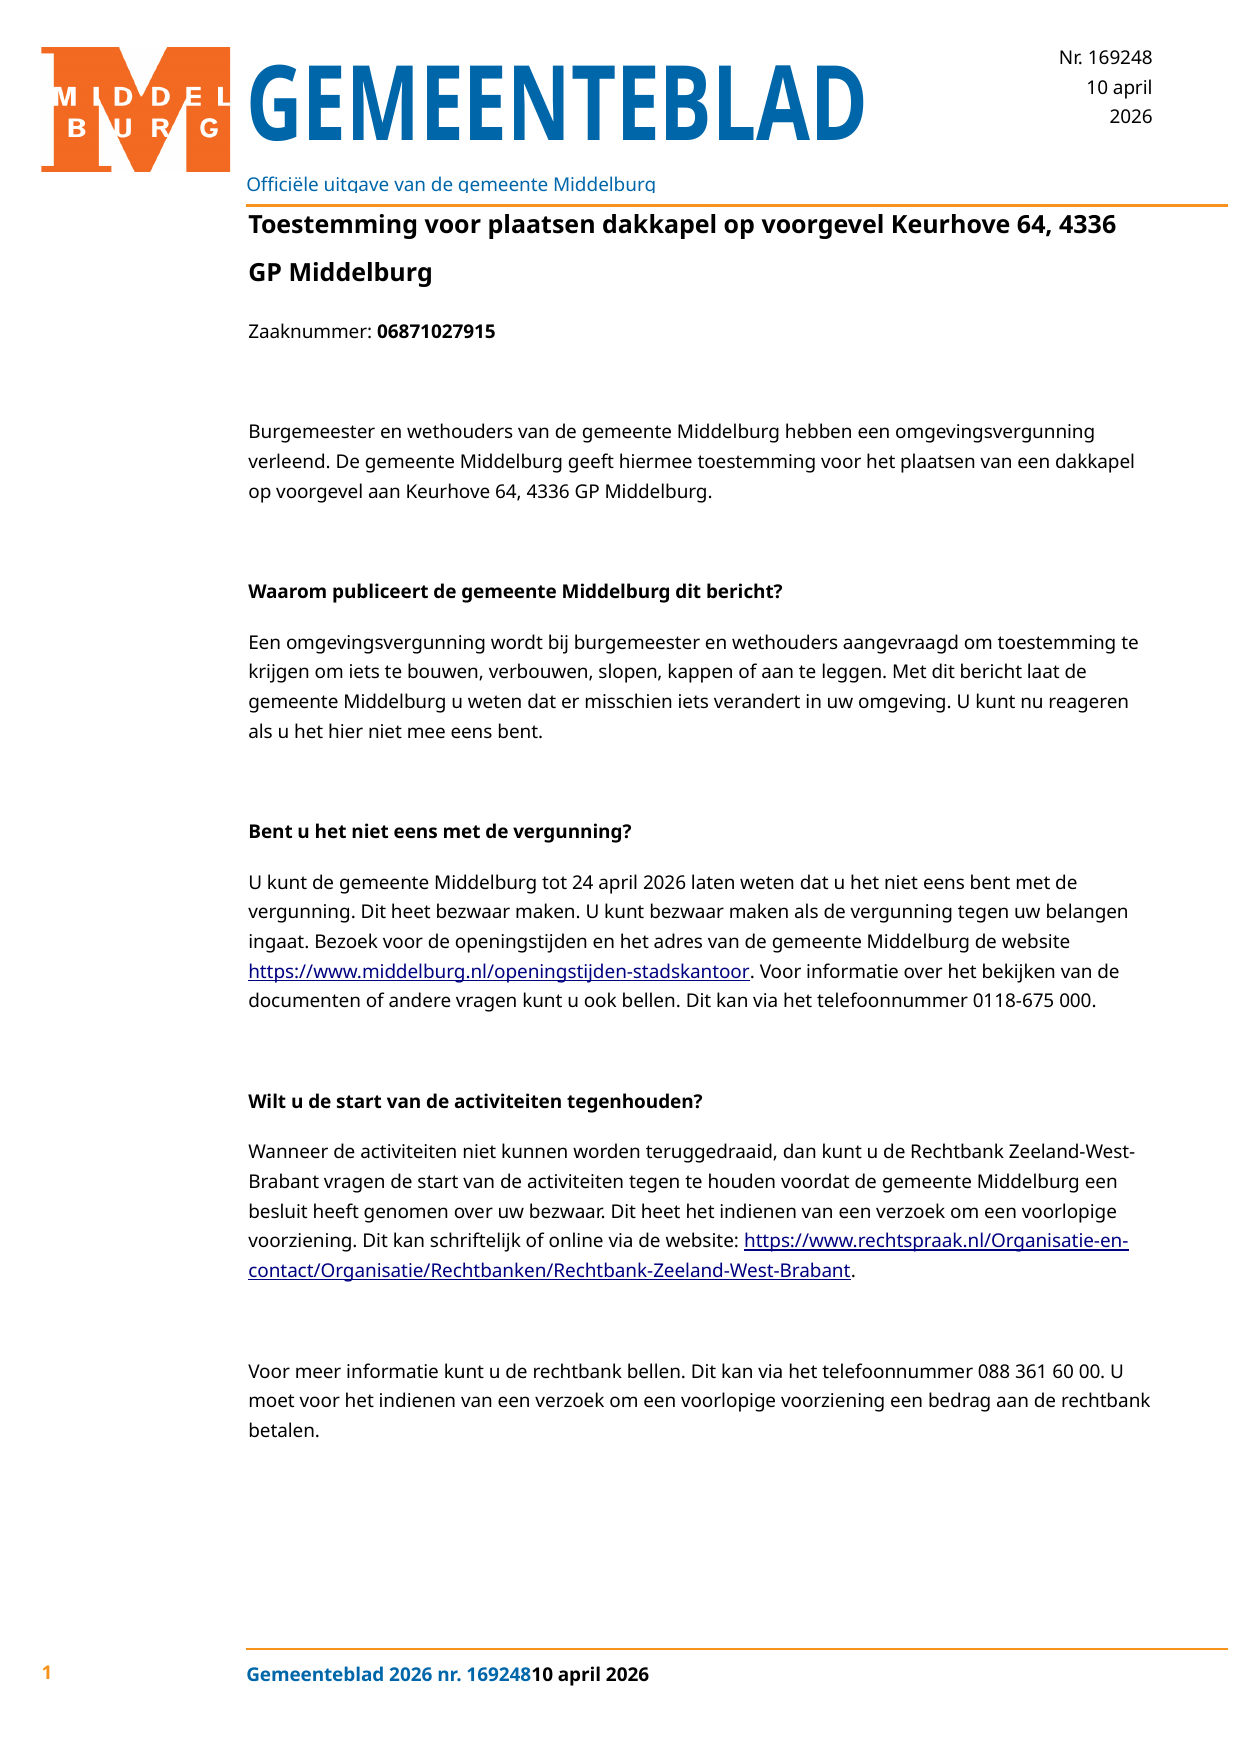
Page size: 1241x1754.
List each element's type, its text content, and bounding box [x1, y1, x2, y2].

text Zaaknummer: 06871027915 [248, 318, 1152, 344]
text Wilt u de start van de activiteiten tegenhouden? [248, 1088, 1152, 1114]
text Toestemming voor plaatsen dakkapel op voorgevel Keurhove 64, 4336 GP Middelburg [248, 207, 1152, 288]
text Burgemeester en wethouders van de gemeente Middelburg hebben een omgevingsvergunning verleend. De gemeente Middelburg geeft hiermee toestemming voor het plaatsen van een dakkapel op voorgevel aan Keurhove 64, 4336 GP Middelburg. [248, 419, 1152, 504]
text Waarom publiceert de gemeente Middelburg dit bericht? [248, 579, 1152, 604]
text Wanneer de activiteiten niet kunnen worden teruggedraaid, dan kunt u de Rechtbank Zeeland-West-Brabant vragen de start van de activiteiten tegen te houden voordat de gemeente Middelburg een besluit heeft genomen over uw bezwaar. Dit heet het indienen van een verzoek om een voorlopige voorziening. Dit kan schriftelijk of online via de website: https://www.rechtspraak.nl/Organisatie-en-contact/Organisatie/Rechtbanken/Rechtbank-Zeeland-West-Brabant. [248, 1139, 1152, 1283]
text U kunt de gemeente Middelburg tot 24 april 2026 laten weten dat u het niet eens bent met de vergunning. Dit heet bezwaar maken. U kunt bezwaar maken als de vergunning tegen uw belangen ingaat. Bezoek voor de openingstijden en het adres van de gemeente Middelburg de website https://www.middelburg.nl/openingstijden-stadskantoor. Voor informatie over het bekijken van de documenten of andere vragen kunt u ook bellen. Dit kan via het telefoonnummer 0118-675 000. [248, 869, 1152, 1013]
text Een omgevingsvergunning wordt bij burgemeester en wethouders aangevraagd om toestemming te krijgen om iets te bouwen, verbouwen, slopen, kappen of aan te leggen. Met dit bericht laat de gemeente Middelburg u weten dat er misschien iets verandert in uw omgeving. U kunt nu reageren als u het hier niet mee eens bent. [248, 629, 1152, 744]
text Voor meer informatie kunt u de rechtbank bellen. Dit kan via het telefoonnummer 088 361 60 00. U moet voor het indienen van een verzoek om een voorlopige voorziening een bedrag aan de rechtbank betalen. [248, 1358, 1152, 1443]
text Bent u het niet eens met de vergunning? [248, 819, 1152, 844]
picture [41, 47, 231, 172]
